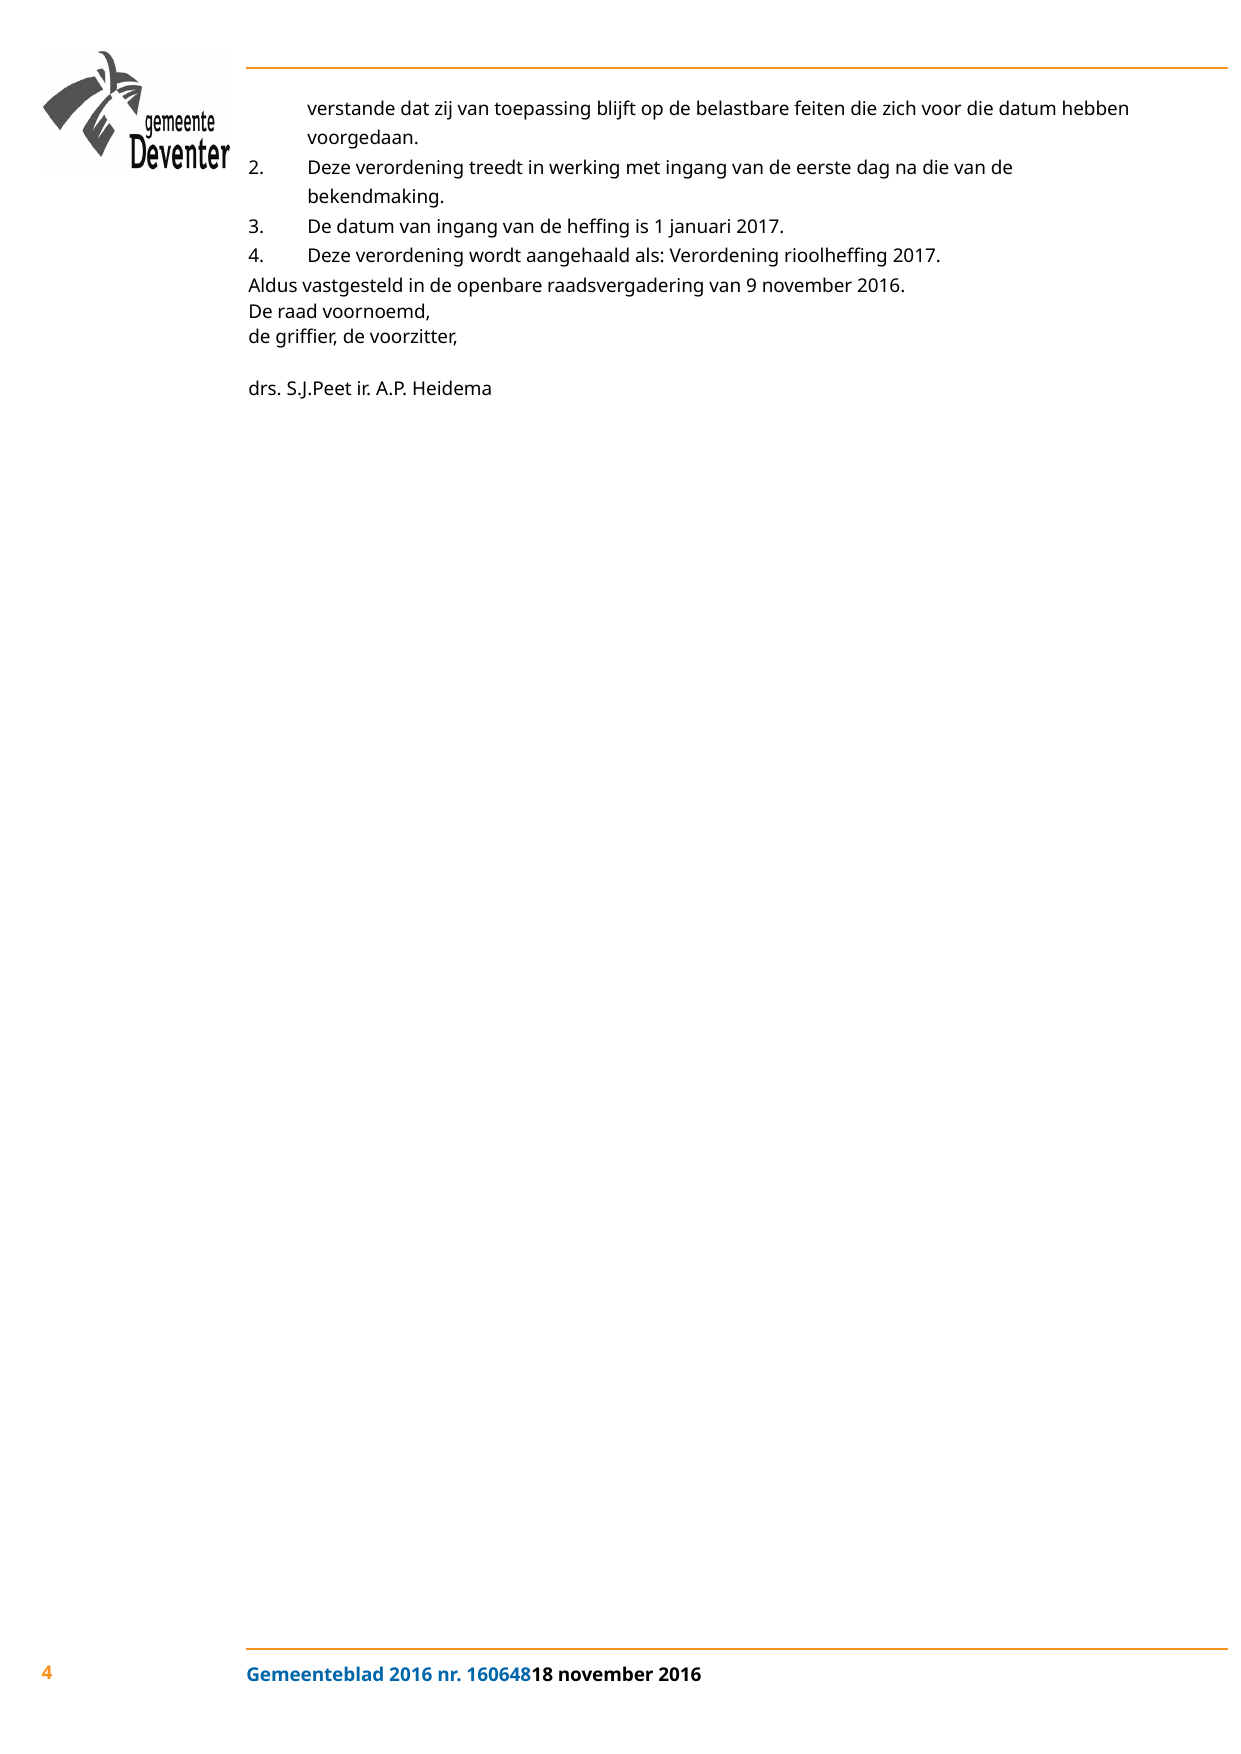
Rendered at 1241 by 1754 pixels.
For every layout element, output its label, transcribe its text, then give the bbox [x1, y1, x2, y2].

text De raad voornoemd, [248, 298, 1152, 324]
picture [41, 47, 231, 172]
text drs. S.J.Peet ir. A.P. Heidema [248, 375, 1152, 401]
list verstande dat zij van toepassing blijft op de belastbare feiten die zich voor die datum hebben voorgedaan. [248, 95, 1152, 150]
text de griffier, de voorzitter, [248, 324, 1152, 349]
list De datum van ingang van de heffing is 1 januari 2017. [248, 213, 1152, 239]
list Deze verordening treedt in werking met ingang van de eerste dag na die van de bekendmaking. [248, 154, 1152, 209]
text Aldus vastgesteld in de openbare raadsvergadering van 9 november 2016. [248, 272, 1152, 298]
list Deze verordening wordt aangehaald als: Verordening rioolheffing 2017. [248, 243, 1152, 268]
